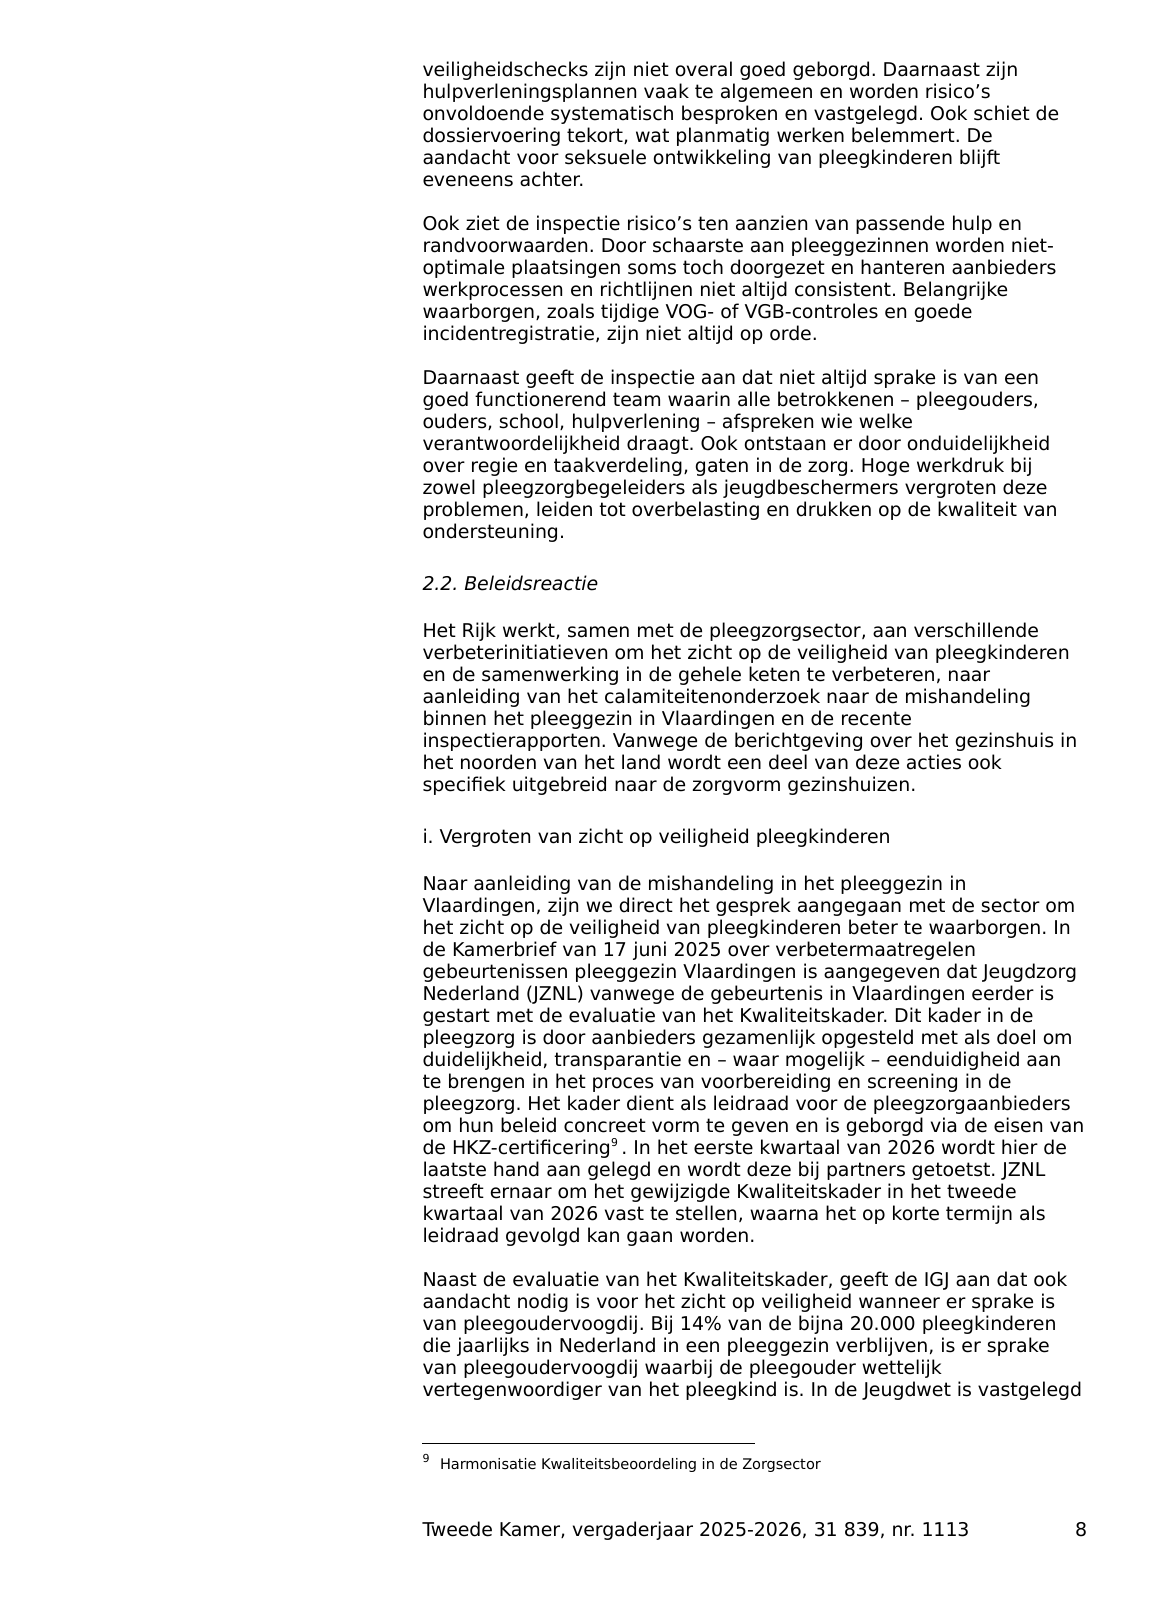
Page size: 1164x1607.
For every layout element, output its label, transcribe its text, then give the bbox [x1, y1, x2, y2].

subtitle i. Vergroten van zicht op veiligheid pleegkinderen [422, 826, 1087, 848]
subtitle 2.2. Beleidsreactie [422, 573, 1087, 595]
text veiligheidschecks zijn niet overal goed geborgd. Daarnaast zijn hulpverleningsplannen vaak te algemeen en worden risico’s onvoldoende systematisch besproken en vastgelegd. Ook schiet de dossiervoering tekort, wat planmatig werken belemmert. De aandacht voor seksuele ontwikkeling van pleegkinderen blijft eveneens achter. [422, 59, 1087, 191]
text Daarnaast geeft de inspectie aan dat niet altijd sprake is van een goed functionerend team waarin alle betrokkenen – pleegouders, ouders, school, hulpverlening – afspreken wie welke verantwoordelijkheid draagt. Ook ontstaan er door onduidelijkheid over regie en taakverdeling, gaten in de zorg. Hoge werkdruk bij zowel pleegzorgbegeleiders als jeugdbeschermers vergroten deze problemen, leiden tot overbelasting en drukken op de kwaliteit van ondersteuning. [422, 367, 1087, 543]
text Naast de evaluatie van het Kwaliteitskader, geeft de IGJ aan dat ook aandacht nodig is voor het zicht op veiligheid wanneer er sprake is van pleegoudervoogdij. Bij 14% van de bijna 20.000 pleegkinderen die jaarlijks in Nederland in een pleeggezin verblijven, is er sprake van pleegoudervoogdij waarbij de pleegouder wettelijk vertegenwoordiger van het pleegkind is. In de Jeugdwet is vastgelegd [422, 1269, 1087, 1401]
text Het Rijk werkt, samen met de pleegzorgsector, aan verschillende verbeterinitiatieven om het zicht op de veiligheid van pleegkinderen en de samenwerking in de gehele keten te verbeteren, naar aanleiding van het calamiteitenonderzoek naar de mishandeling binnen het pleeggezin in Vlaardingen en de recente inspectierapporten. Vanwege de berichtgeving over het gezinshuis in het noorden van het land wordt een deel van deze acties ook specifiek uitgebreid naar de zorgvorm gezinshuizen. [422, 620, 1087, 796]
text Ook ziet de inspectie risico’s ten aanzien van passende hulp en randvoorwaarden. Door schaarste aan pleeggezinnen worden niet-optimale plaatsingen soms toch doorgezet en hanteren aanbieders werkprocessen en richtlijnen niet altijd consistent. Belangrijke waarborgen, zoals tijdige VOG- of VGB-controles en goede incidentregistratie, zijn niet altijd op orde. [422, 213, 1087, 345]
text Naar aanleiding van de mishandeling in het pleeggezin in Vlaardingen, zijn we direct het gesprek aangegaan met de sector om het zicht op de veiligheid van pleegkinderen beter te waarborgen. In de Kamerbrief van 17 juni 2025 over verbetermaatregelen gebeurtenissen pleeggezin Vlaardingen is aangegeven dat Jeugdzorg Nederland (JZNL) vanwege de gebeurtenis in Vlaardingen eerder is gestart met de evaluatie van het Kwaliteitskader. Dit kader in de pleegzorg is door aanbieders gezamenlijk opgesteld met als doel om duidelijkheid, transparantie en – waar mogelijk – eenduidigheid aan te brengen in het proces van voorbereiding en screening in de pleegzorg. Het kader dient als leidraad voor de pleegzorgaanbieders om hun beleid concreet vorm te geven en is geborgd via de eisen van de HKZ-certificering. In het eerste kwartaal van 2026 wordt hier de laatste hand aan gelegd en wordt deze bij partners getoetst. JZNL streeft ernaar om het gewijzigde Kwaliteitskader in het tweede kwartaal van 2026 vast te stellen, waarna het op korte termijn als leidraad gevolgd kan gaan worden. [422, 873, 1087, 1246]
text Harmonisatie Kwaliteitsbeoordeling in de Zorgsector [422, 1452, 1087, 1474]
